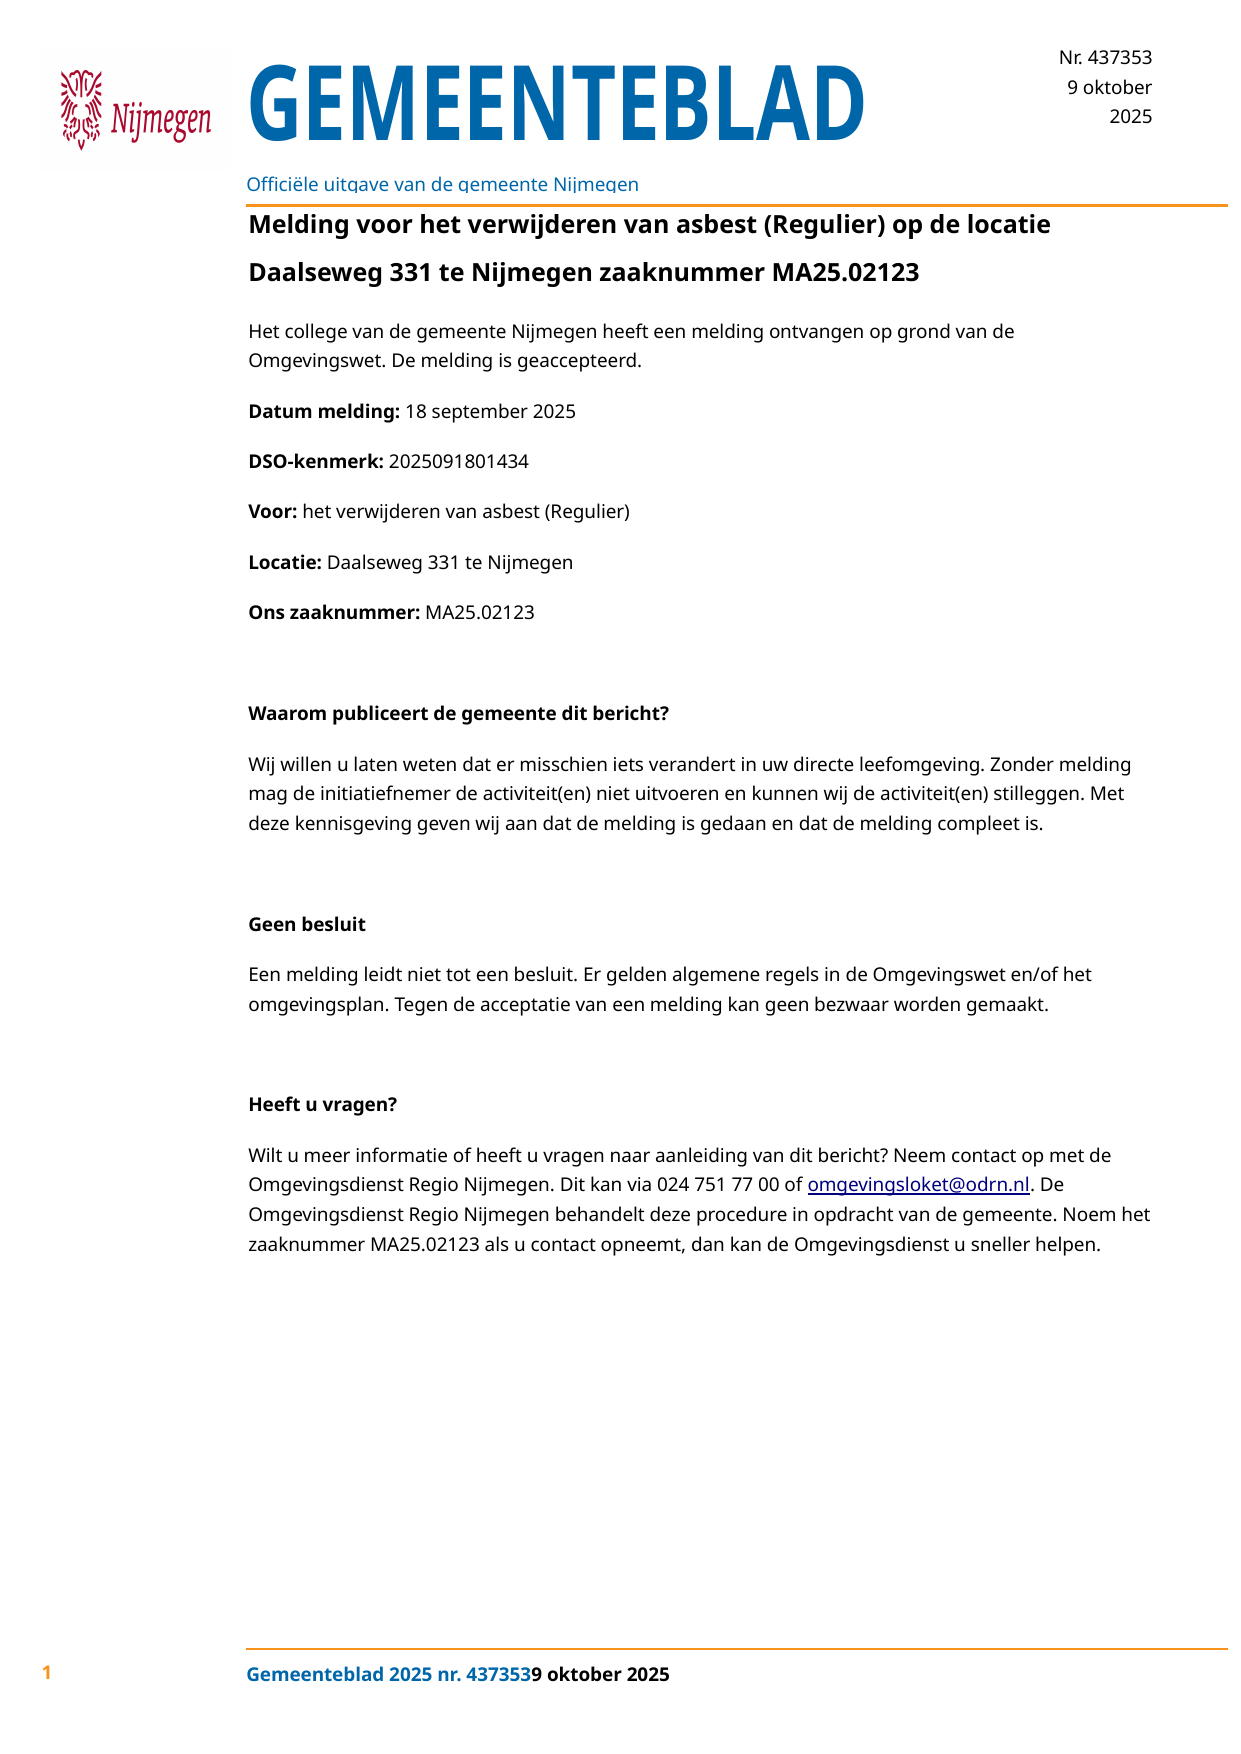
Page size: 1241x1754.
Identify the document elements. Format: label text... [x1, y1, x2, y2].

text Ons zaaknummer: MA25.02123 [248, 599, 1152, 625]
text Waarom publiceert de gemeente dit bericht? [248, 700, 1152, 726]
text Het college van de gemeente Nijmegen heeft een melding ontvangen op grond van de Omgevingswet. De melding is geaccepteerd. [248, 318, 1152, 373]
text DSO-kenmerk: 2025091801434 [248, 448, 1152, 474]
text Datum melding: 18 september 2025 [248, 398, 1152, 424]
text Wij willen u laten weten dat er misschien iets verandert in uw directe leefomgeving. Zonder melding mag de initiatiefnemer de activiteit(en) niet uitvoeren en kunnen wij de activiteit(en) stilleggen. Met deze kennisgeving geven wij aan dat de melding is gedaan en dat de melding compleet is. [248, 751, 1152, 836]
text Heeft u vragen? [248, 1092, 1152, 1117]
text Voor: het verwijderen van asbest (Regulier) [248, 499, 1152, 524]
text Een melding leidt niet tot een besluit. Er gelden algemene regels in de Omgevingswet en/of het omgevingsplan. Tegen de acceptatie van een melding kan geen bezwaar worden gemaakt. [248, 961, 1152, 1017]
text Locatie: Daalseweg 331 te Nijmegen [248, 549, 1152, 575]
text Wilt u meer informatie of heeft u vragen naar aanleiding van dit bericht? Neem contact op met de Omgevingsdienst Regio Nijmegen. Dit kan via 024 751 77 00 of omgevingsloket@odrn.nl. De Omgevingsdienst Regio Nijmegen behandelt deze procedure in opdracht van de gemeente. Noem het zaaknummer MA25.02123 als u contact opneemt, dan kan de Omgevingsdienst u sneller helpen. [248, 1142, 1152, 1257]
text Geen besluit [248, 911, 1152, 937]
picture [41, 47, 231, 172]
text Melding voor het verwijderen van asbest (Regulier) op de locatie Daalseweg 331 te Nijmegen zaaknummer MA25.02123 [248, 207, 1152, 288]
